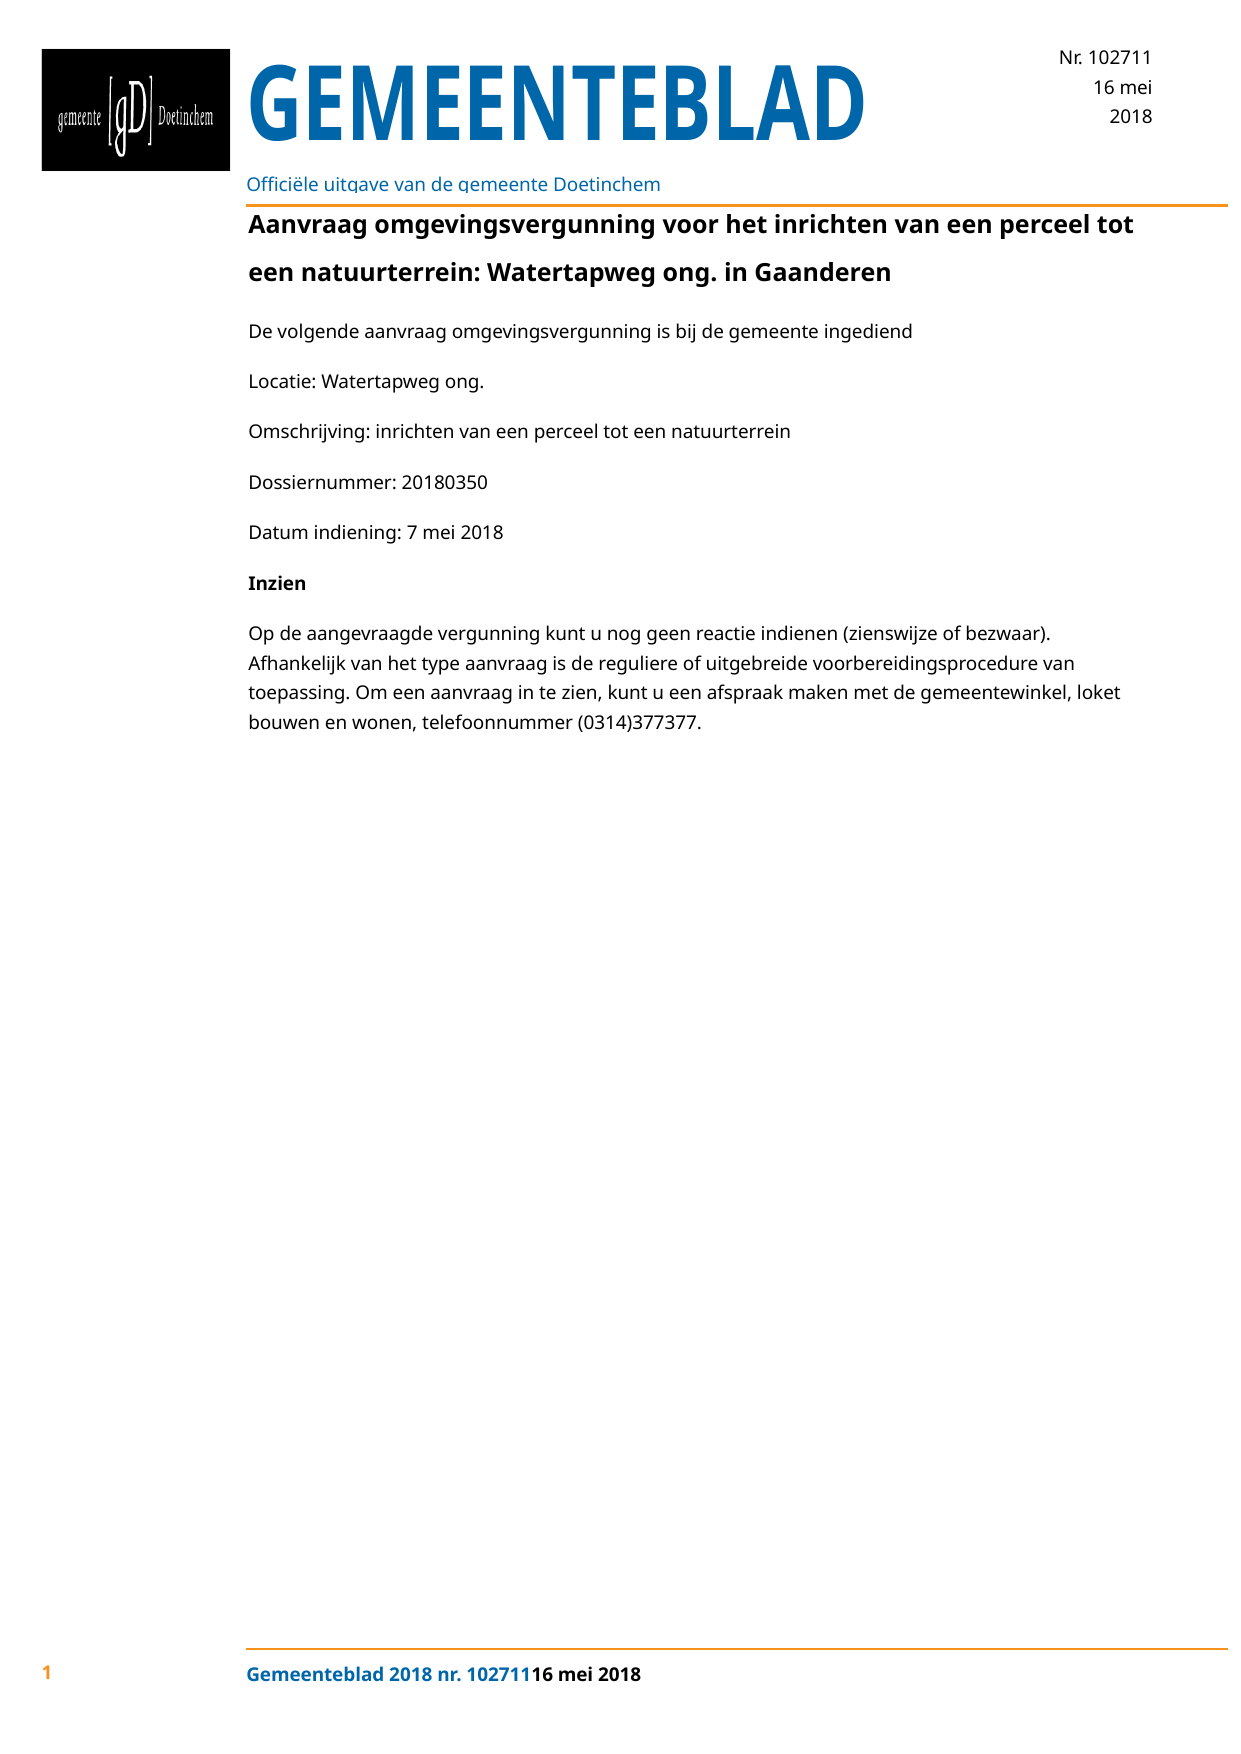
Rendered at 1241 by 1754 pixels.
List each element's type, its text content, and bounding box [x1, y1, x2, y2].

text Op de aangevraagde vergunning kunt u nog geen reactie indienen (zienswijze of bezwaar). Afhankelijk van het type aanvraag is de reguliere of uitgebreide voorbereidingsprocedure van toepassing. Om een aanvraag in te zien, kunt u een afspraak maken met de gemeentewinkel, loket bouwen en wonen, telefoonnummer (0314)377377. [248, 620, 1152, 735]
text Inzien [248, 570, 1152, 596]
text Locatie: Watertapweg ong. [248, 368, 1152, 394]
text De volgende aanvraag omgevingsvergunning is bij de gemeente ingediend [248, 318, 1152, 344]
text Aanvraag omgevingsvergunning voor het inrichten van een perceel tot een natuurterrein: Watertapweg ong. in Gaanderen [248, 207, 1152, 288]
text Datum indiening: 7 mei 2018 [248, 519, 1152, 545]
text Dossiernummer: 20180350 [248, 469, 1152, 495]
picture [41, 47, 231, 172]
text Omschrijving: inrichten van een perceel tot een natuurterrein [248, 419, 1152, 444]
